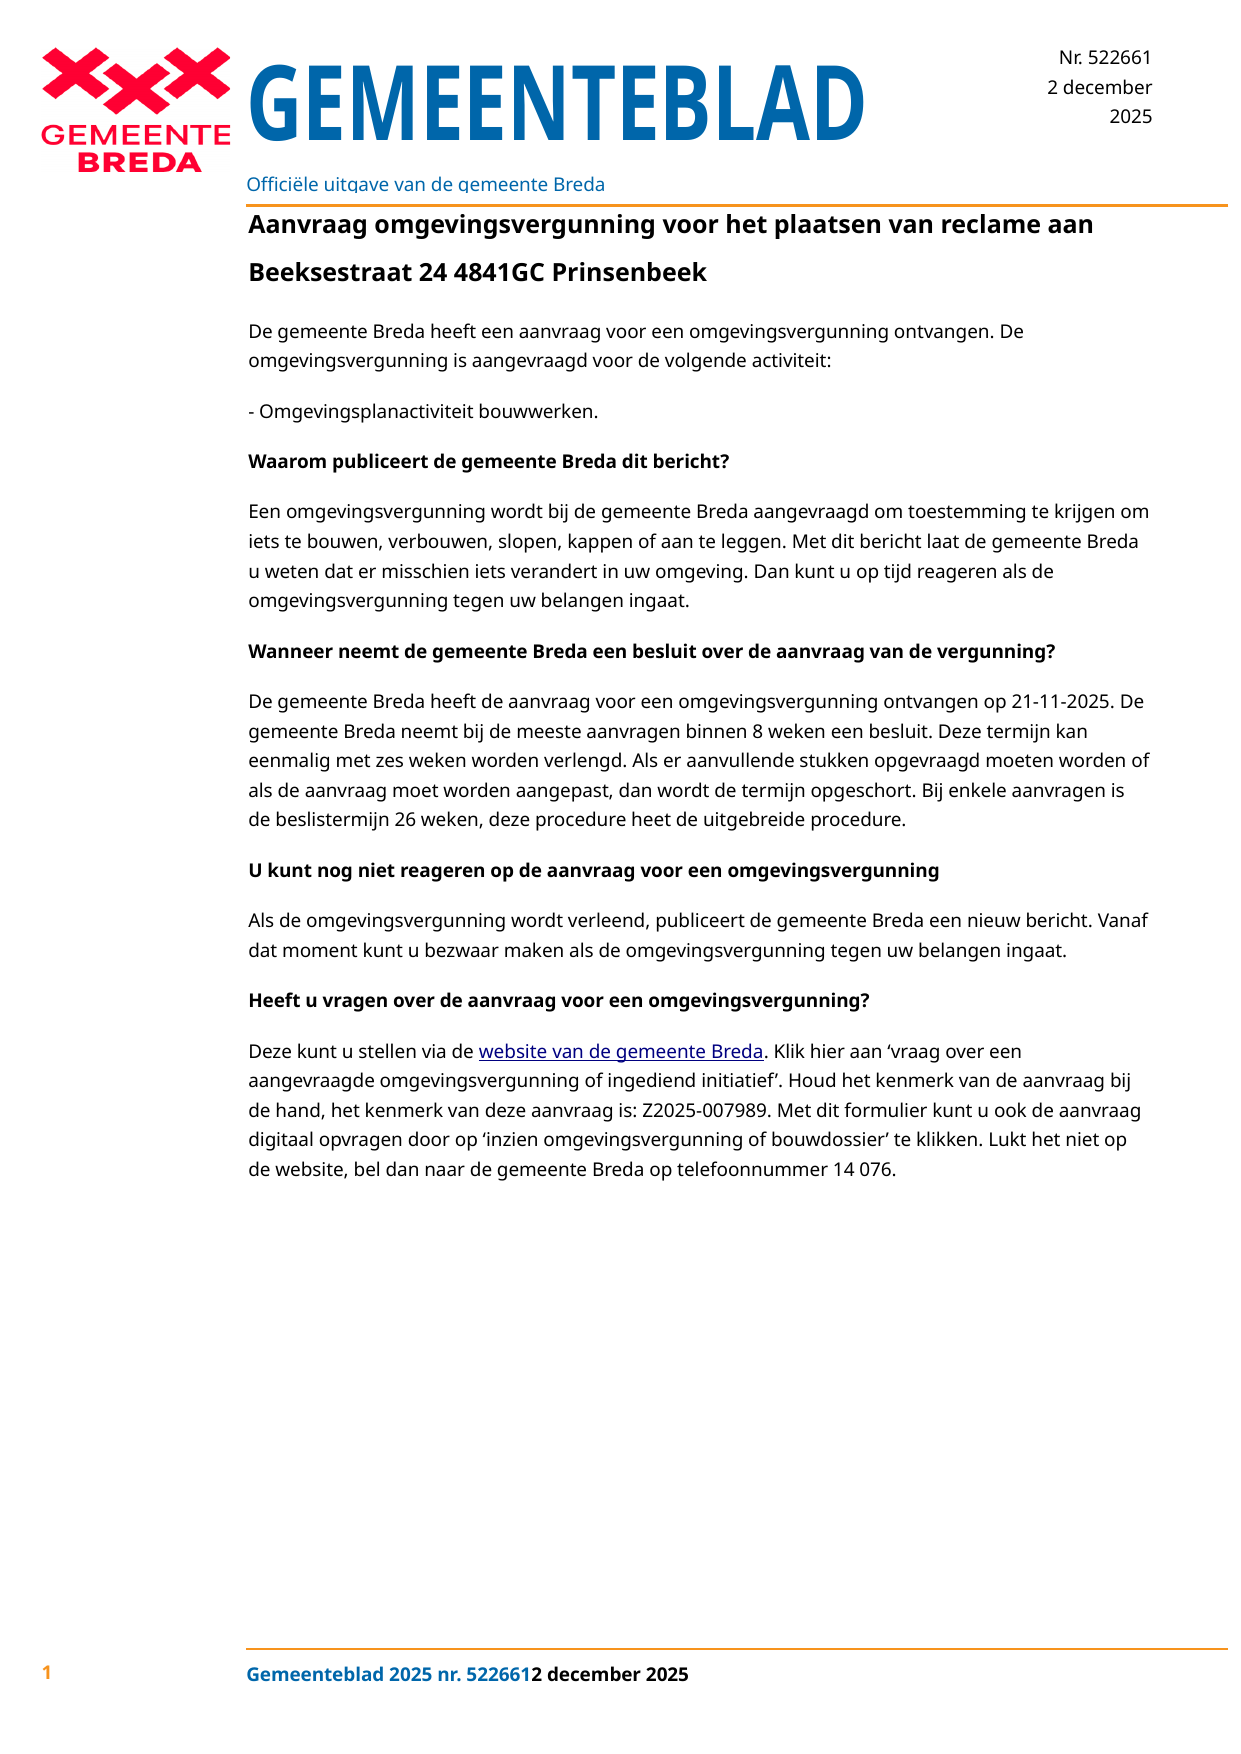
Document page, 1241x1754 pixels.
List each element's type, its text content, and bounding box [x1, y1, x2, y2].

text - Omgevingsplanactiviteit bouwwerken. [248, 398, 1152, 424]
text Waarom publiceert de gemeente Breda dit bericht? [248, 448, 1152, 474]
text Als de omgevingsvergunning wordt verleend, publiceert de gemeente Breda een nieuw bericht. Vanaf dat moment kunt u bezwaar maken als de omgevingsvergunning tegen uw belangen ingaat. [248, 907, 1152, 963]
text Heeft u vragen over de aanvraag voor een omgevingsvergunning? [248, 987, 1152, 1013]
text De gemeente Breda heeft de aanvraag voor een omgevingsvergunning ontvangen op 21-11-2025. De gemeente Breda neemt bij de meeste aanvragen binnen 8 weken een besluit. Deze termijn kan eenmalig met zes weken worden verlengd. Als er aanvullende stukken opgevraagd moeten worden of als de aanvraag moet worden aangepast, dan wordt de termijn opgeschort. Bij enkele aanvragen is de beslistermijn 26 weken, deze procedure heet de uitgebreide procedure. [248, 688, 1152, 832]
picture [41, 47, 231, 172]
text Een omgevingsvergunning wordt bij de gemeente Breda aangevraagd om toestemming te krijgen om iets te bouwen, verbouwen, slopen, kappen of aan te leggen. Met dit bericht laat de gemeente Breda u weten dat er misschien iets verandert in uw omgeving. Dan kunt u op tijd reageren als de omgevingsvergunning tegen uw belangen ingaat. [248, 499, 1152, 613]
text De gemeente Breda heeft een aanvraag voor een omgevingsvergunning ontvangen. De omgevingsvergunning is aangevraagd voor de volgende activiteit: [248, 318, 1152, 373]
text Deze kunt u stellen via de website van de gemeente Breda. Klik hier aan ‘vraag over een aangevraagde omgevingsvergunning of ingediend initiatief’. Houd het kenmerk van de aanvraag bij de hand, het kenmerk van deze aanvraag is: Z2025-007989. Met dit formulier kunt u ook de aanvraag digitaal opvragen door op ‘inzien omgevingsvergunning of bouwdossier’ te klikken. Lukt het niet op de website, bel dan naar de gemeente Breda op telefoonnummer 14 076. [248, 1038, 1152, 1182]
text Aanvraag omgevingsvergunning voor het plaatsen van reclame aan Beeksestraat 24 4841GC Prinsenbeek [248, 207, 1152, 288]
text U kunt nog niet reageren op de aanvraag voor een omgevingsvergunning [248, 857, 1152, 883]
text Wanneer neemt de gemeente Breda een besluit over de aanvraag van de vergunning? [248, 638, 1152, 664]
